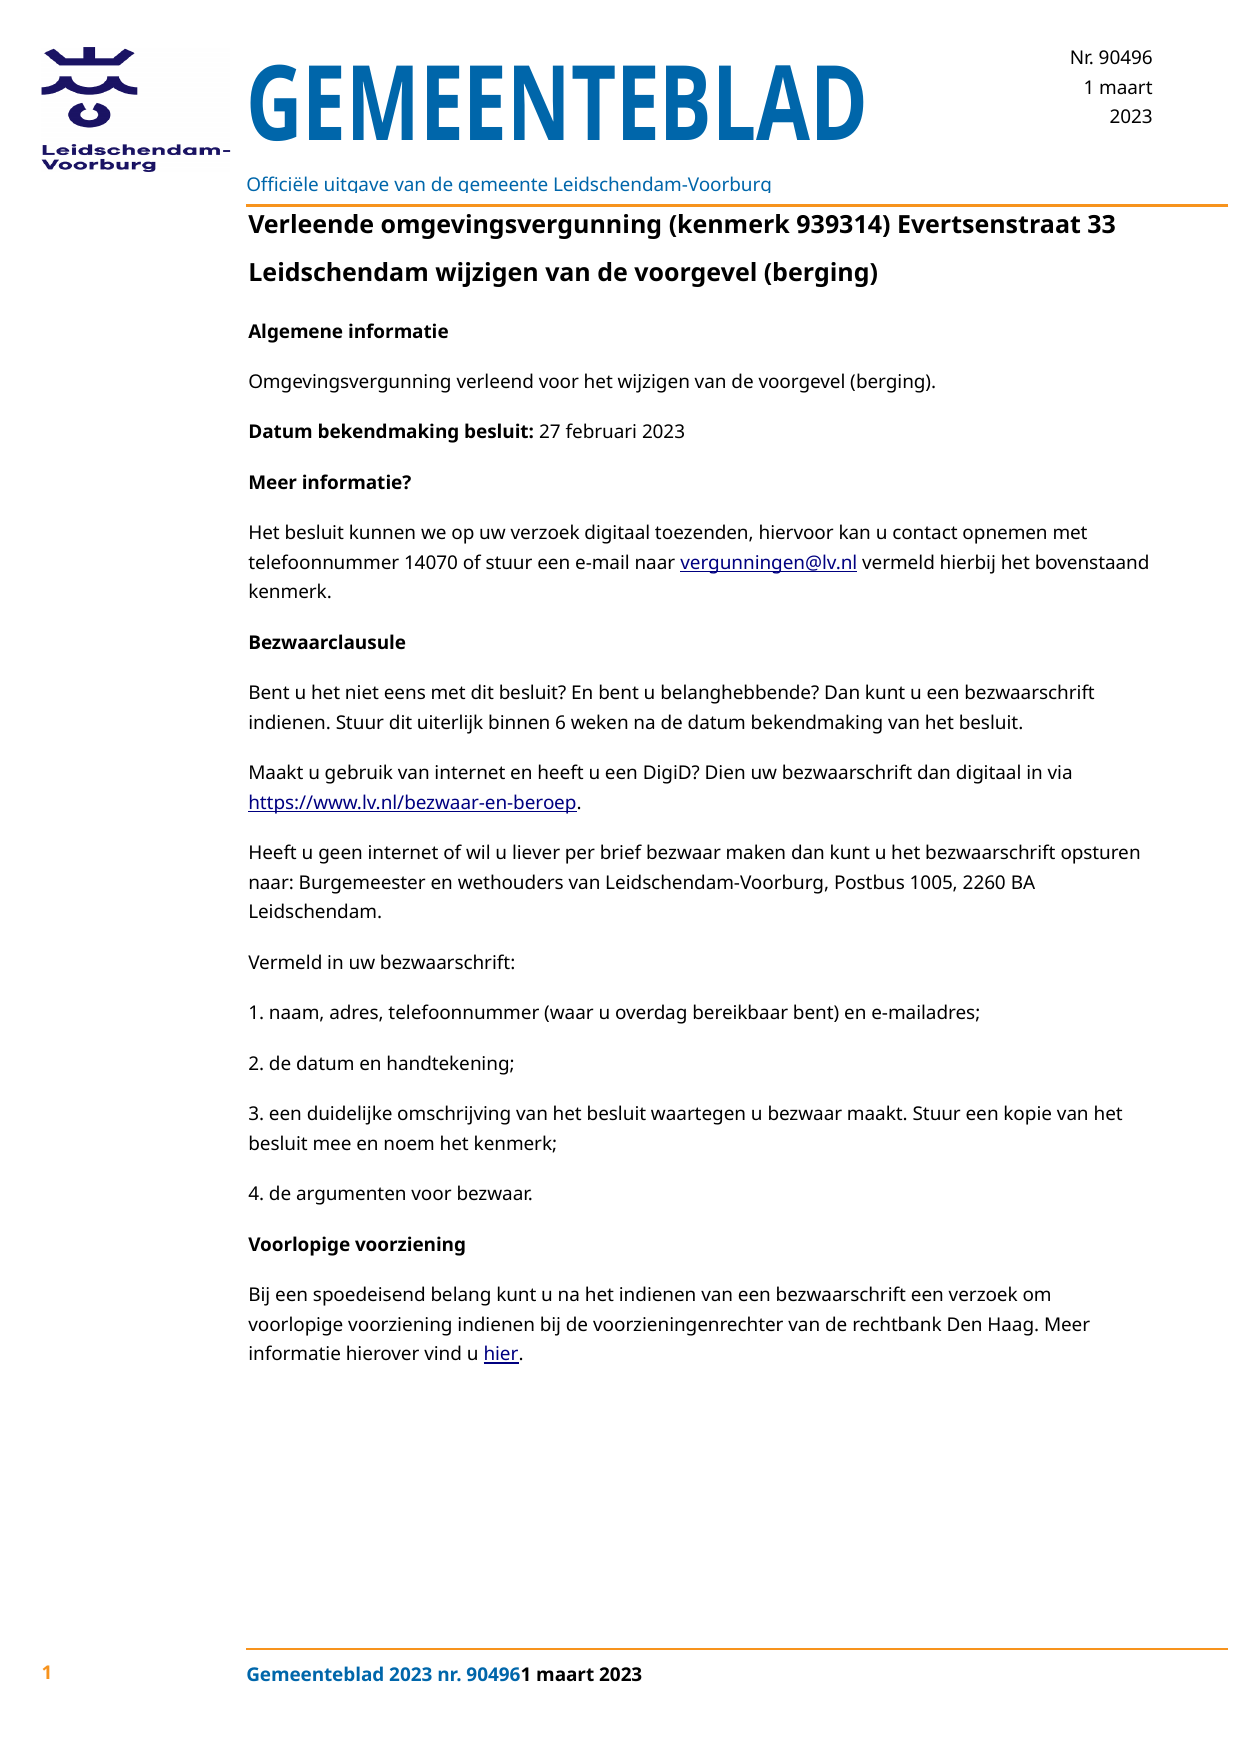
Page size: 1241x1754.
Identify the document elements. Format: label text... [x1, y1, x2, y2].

text Het besluit kunnen we op uw verzoek digitaal toezenden, hiervoor kan u contact opnemen met telefoonnummer 14070 of stuur een e-mail naar vergunningen@lv.nl vermeld hierbij het bovenstaand kenmerk. [248, 519, 1152, 604]
text Voorlopige voorziening [248, 1231, 1152, 1257]
text Omgevingsvergunning verleend voor het wijzigen van de voorgevel (berging). [248, 368, 1152, 394]
text 2. de datum en handtekening; [248, 1050, 1152, 1076]
picture [41, 47, 231, 172]
text Vermeld in uw bezwaarschrift: [248, 949, 1152, 975]
text 3. een duidelijke omschrijving van het besluit waartegen u bezwaar maakt. Stuur een kopie van het besluit mee en noem het kenmerk; [248, 1100, 1152, 1156]
text 1. naam, adres, telefoonnummer (waar u overdag bereikbaar bent) en e-mailadres; [248, 999, 1152, 1025]
text Heeft u geen internet of wil u liever per brief bezwaar maken dan kunt u het bezwaarschrift opsturen naar: Burgemeester en wethouders van Leidschendam-Voorburg, Postbus 1005, 2260 BA Leidschendam. [248, 839, 1152, 924]
text Algemene informatie [248, 318, 1152, 344]
text Datum bekendmaking besluit: 27 februari 2023 [248, 419, 1152, 444]
text 4. de argumenten voor bezwaar. [248, 1180, 1152, 1206]
text Bij een spoedeisend belang kunt u na het indienen van een bezwaarschrift een verzoek om voorlopige voorziening indienen bij de voorzieningenrechter van de rechtbank Den Haag. Meer informatie hierover vind u hier. [248, 1281, 1152, 1366]
text Maakt u gebruik van internet en heeft u een DigiD? Dien uw bezwaarschrift dan digitaal in via https://www.lv.nl/bezwaar-en-beroep. [248, 759, 1152, 815]
text Bezwaarclausule [248, 629, 1152, 655]
text Verleende omgevingsvergunning (kenmerk 939314) Evertsenstraat 33 Leidschendam wijzigen van de voorgevel (berging) [248, 207, 1152, 288]
text Meer informatie? [248, 469, 1152, 495]
text Bent u het niet eens met dit besluit? En bent u belanghebbende? Dan kunt u een bezwaarschrift indienen. Stuur dit uiterlijk binnen 6 weken na de datum bekendmaking van het besluit. [248, 679, 1152, 735]
